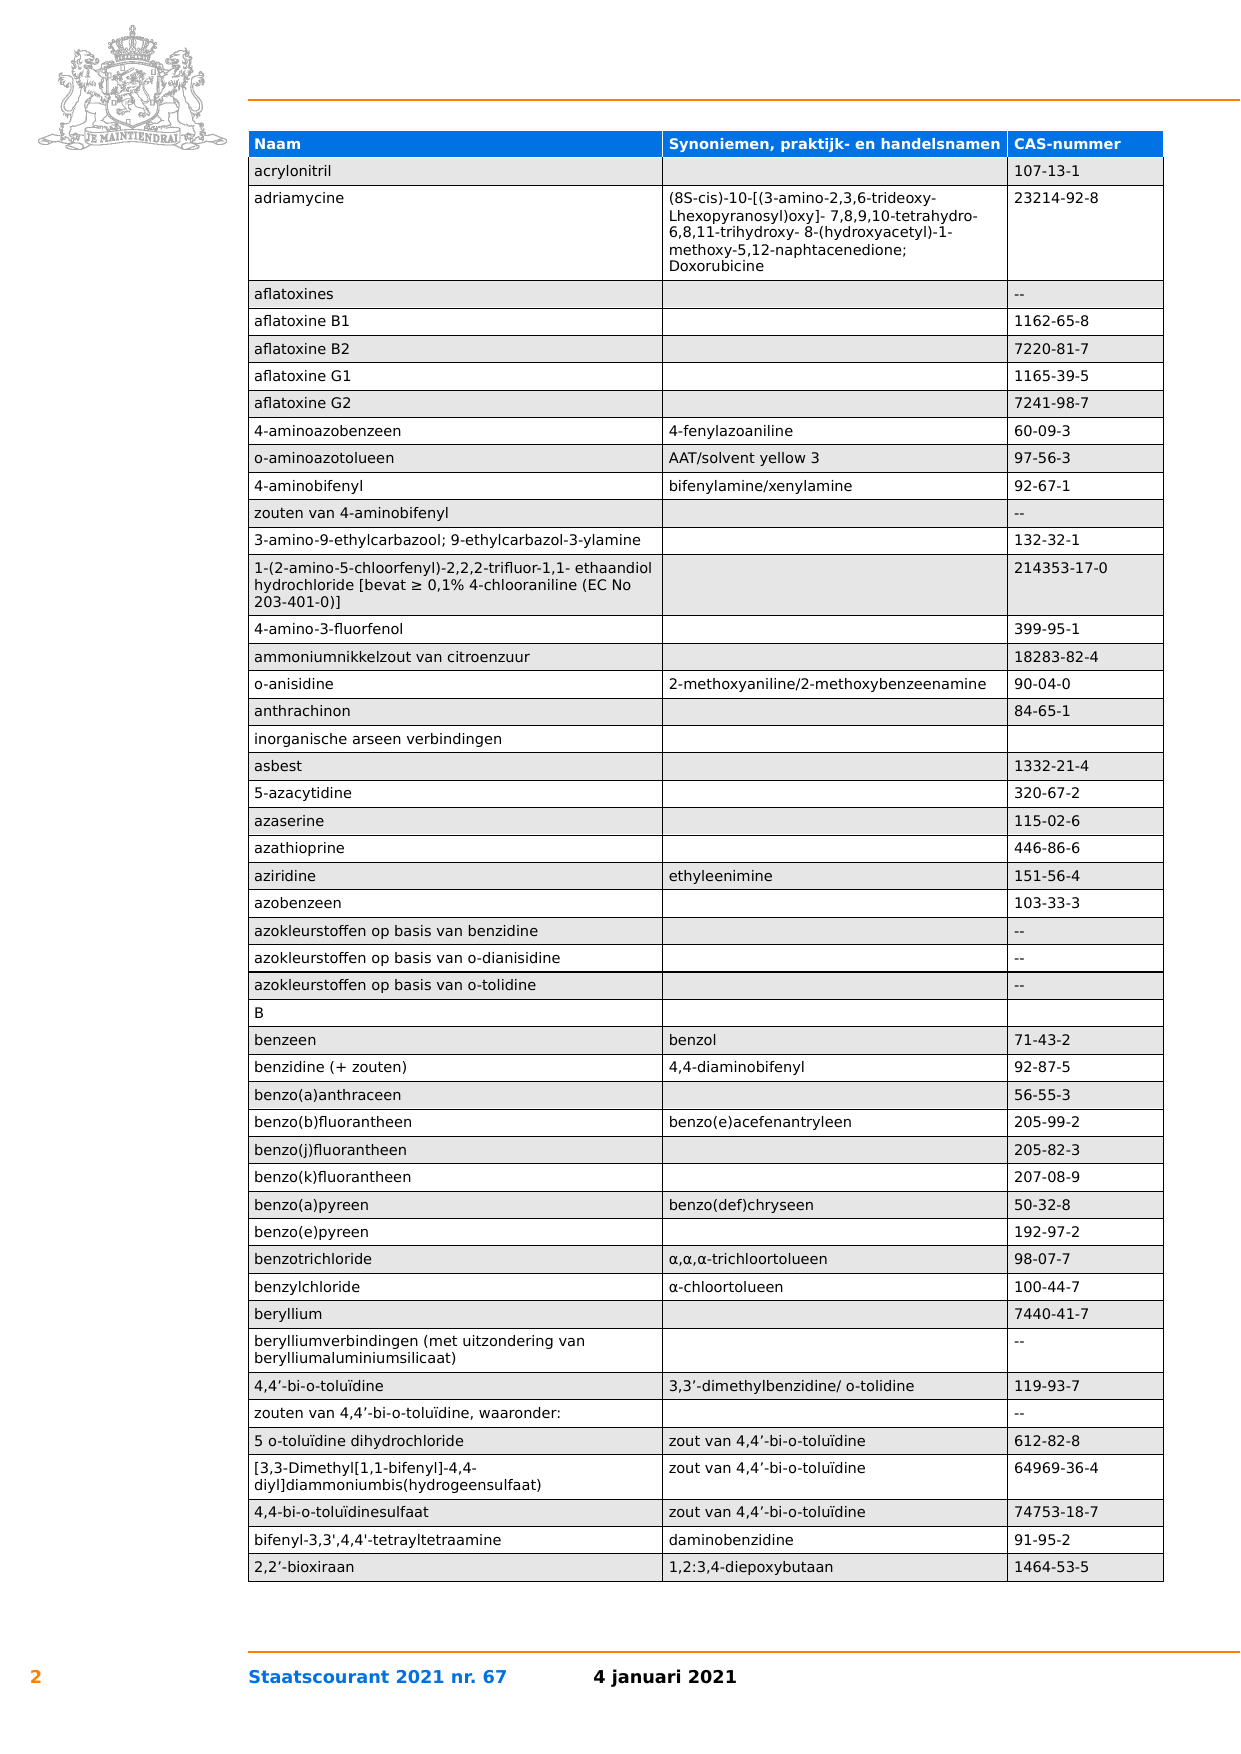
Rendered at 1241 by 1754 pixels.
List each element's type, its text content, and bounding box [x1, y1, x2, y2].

table_cell benzo(k)fluorantheen [249, 1164, 662, 1191]
table_cell 4,4-diaminobifenyl [663, 1055, 1007, 1081]
table_cell 92-67-1 [1008, 473, 1163, 499]
table_header Naam [249, 131, 662, 157]
table_cell 4-fenylazoaniline [663, 418, 1007, 444]
table_cell berylliumverbindingen (met uitzondering van berylliumaluminiumsilicaat) [249, 1329, 662, 1372]
table_cell 107-13-1 [1008, 158, 1163, 185]
table_cell 205-82-3 [1008, 1137, 1163, 1163]
table_cell AAT/solvent yellow 3 [663, 445, 1007, 472]
table_cell 320-67-2 [1008, 781, 1163, 807]
table_cell [663, 1164, 1007, 1191]
table_cell aziridine [249, 863, 662, 889]
table_cell o-aminoazotolueen [249, 445, 662, 472]
table_cell [1008, 1000, 1163, 1026]
table_cell 92-87-5 [1008, 1055, 1163, 1081]
table_cell 7241-98-7 [1008, 391, 1163, 417]
table_cell benzo(a)pyreen [249, 1192, 662, 1218]
table_cell [663, 158, 1007, 185]
table_cell azaserine [249, 808, 662, 834]
table_cell [663, 336, 1007, 362]
table_cell benzylchloride [249, 1274, 662, 1300]
table_cell benzol [663, 1027, 1007, 1054]
table_cell azobenzeen [249, 890, 662, 917]
table_cell 4-aminoazobenzeen [249, 418, 662, 444]
table_cell 103-33-3 [1008, 890, 1163, 917]
table_cell 1162-65-8 [1008, 309, 1163, 335]
table_cell benzo(j)fluorantheen [249, 1137, 662, 1163]
table_cell benzo(b)fluorantheen [249, 1110, 662, 1136]
table_cell 151-56-4 [1008, 863, 1163, 889]
table_cell zout van 4,4’-bi-o-toluïdine [663, 1455, 1007, 1498]
table_cell [663, 391, 1007, 417]
table_cell α,α,α-trichloortolueen [663, 1246, 1007, 1273]
table_cell [663, 1000, 1007, 1026]
table_cell 71-43-2 [1008, 1027, 1163, 1054]
table_cell aflatoxine B1 [249, 309, 662, 335]
table_cell benzo(e)acefenantryleen [663, 1110, 1007, 1136]
table_cell daminobenzidine [663, 1527, 1007, 1553]
table_cell 1,2:3,4-diepoxybutaan [663, 1554, 1007, 1581]
table_cell -- [1008, 281, 1163, 307]
table_cell [663, 836, 1007, 862]
table_cell azathioprine [249, 836, 662, 862]
table_cell [663, 1400, 1007, 1427]
table_cell adriamycine [249, 186, 662, 280]
table_cell azokleurstoffen op basis van o-dianisidine [249, 945, 662, 971]
table_cell [663, 616, 1007, 643]
table_cell 18283-82-4 [1008, 644, 1163, 670]
table_cell zouten van 4,4’-bi-o-toluïdine, waaronder: [249, 1400, 662, 1427]
table_cell 4-aminobifenyl [249, 473, 662, 499]
table_cell (8S-cis)-10-[(3-amino-2,3,6-trideoxy-Lhexopyranosyl)oxy]- 7,8,9,10-tetrahydro-6,8,11-trihydroxy- 8-(hydroxyacetyl)-1-methoxy-5,12-naphtacenedione; Doxorubicine [663, 186, 1007, 280]
table_cell -- [1008, 973, 1163, 999]
table_cell 64969-36-4 [1008, 1455, 1163, 1498]
table_cell [663, 1082, 1007, 1108]
table_cell [663, 309, 1007, 335]
table_cell [663, 1301, 1007, 1328]
table_cell [663, 1219, 1007, 1245]
table_cell acrylonitril [249, 158, 662, 185]
table_cell 1165-39-5 [1008, 363, 1163, 389]
table_cell 98-07-7 [1008, 1246, 1163, 1273]
table_cell 23214-92-8 [1008, 186, 1163, 280]
table_cell ethyleenimine [663, 863, 1007, 889]
table_cell 7440-41-7 [1008, 1301, 1163, 1328]
table_cell aflatoxine B2 [249, 336, 662, 362]
table_cell zout van 4,4’-bi-o-toluïdine [663, 1500, 1007, 1526]
table_cell anthrachinon [249, 699, 662, 725]
table_cell 2,2’-bioxiraan [249, 1554, 662, 1581]
table_cell o-anisidine [249, 671, 662, 697]
table_cell 4,4’-bi-o-toluïdine [249, 1373, 662, 1399]
table_cell 90-04-0 [1008, 671, 1163, 697]
table_cell 7220-81-7 [1008, 336, 1163, 362]
table_cell -- [1008, 918, 1163, 944]
table_cell [663, 945, 1007, 971]
table_cell [663, 644, 1007, 670]
table_cell benzo(e)pyreen [249, 1219, 662, 1245]
table_cell 192-97-2 [1008, 1219, 1163, 1245]
table_cell [663, 781, 1007, 807]
table_cell 100-44-7 [1008, 1274, 1163, 1300]
table_cell -- [1008, 945, 1163, 971]
table_cell 97-56-3 [1008, 445, 1163, 472]
table_cell [663, 890, 1007, 917]
table_cell 214353-17-0 [1008, 555, 1163, 615]
table_header Synoniemen, praktijk- en handelsnamen [663, 131, 1007, 157]
table_cell azokleurstoffen op basis van benzidine [249, 918, 662, 944]
table_cell asbest [249, 753, 662, 780]
table_cell 84-65-1 [1008, 699, 1163, 725]
table_cell [663, 808, 1007, 834]
table_cell 1-(2-amino-5-chloorfenyl)-2,2,2-trifluor-1,1- ethaandiol hydrochloride [bevat ≥ 0,1% 4-chlooraniline (EC No 203-401-0)] [249, 555, 662, 615]
table_cell aflatoxine G1 [249, 363, 662, 389]
table_cell 5 o-toluïdine dihydrochloride [249, 1428, 662, 1454]
table_cell -- [1008, 1329, 1163, 1372]
table_cell 74753-18-7 [1008, 1500, 1163, 1526]
table_cell zout van 4,4’-bi-o-toluïdine [663, 1428, 1007, 1454]
table_cell [663, 555, 1007, 615]
table_cell 119-93-7 [1008, 1373, 1163, 1399]
table_cell 612-82-8 [1008, 1428, 1163, 1454]
table_cell inorganische arseen verbindingen [249, 726, 662, 752]
table_cell [663, 699, 1007, 725]
table_header CAS-nummer [1008, 131, 1163, 157]
table_cell -- [1008, 500, 1163, 527]
table_cell 205-99-2 [1008, 1110, 1163, 1136]
table_cell [663, 726, 1007, 752]
table_cell benzidine (+ zouten) [249, 1055, 662, 1081]
table_cell 50-32-8 [1008, 1192, 1163, 1218]
table_cell 446-86-6 [1008, 836, 1163, 862]
table_cell benzo(a)anthraceen [249, 1082, 662, 1108]
table_cell 2-methoxyaniline/2-methoxybenzeenamine [663, 671, 1007, 697]
table_cell 399-95-1 [1008, 616, 1163, 643]
picture [38, 25, 227, 150]
table_cell bifenylamine/xenylamine [663, 473, 1007, 499]
table_cell 5-azacytidine [249, 781, 662, 807]
table_cell benzotrichloride [249, 1246, 662, 1273]
table_cell benzo(def)chryseen [663, 1192, 1007, 1218]
table_cell azokleurstoffen op basis van o-tolidine [249, 973, 662, 999]
table_cell aflatoxine G2 [249, 391, 662, 417]
table_cell 4-amino-3-fluorfenol [249, 616, 662, 643]
table_cell 1332-21-4 [1008, 753, 1163, 780]
table_cell 56-55-3 [1008, 1082, 1163, 1108]
table_cell 91-95-2 [1008, 1527, 1163, 1553]
table_cell ammoniumnikkelzout van citroenzuur [249, 644, 662, 670]
table_cell 1464-53-5 [1008, 1554, 1163, 1581]
table_cell [663, 918, 1007, 944]
table_cell 115-02-6 [1008, 808, 1163, 834]
table_cell 3-amino-9-ethylcarbazool; 9-ethylcarbazol-3-ylamine [249, 528, 662, 554]
table_cell [663, 1329, 1007, 1372]
table_cell benzeen [249, 1027, 662, 1054]
table_cell [663, 363, 1007, 389]
table_cell [663, 1137, 1007, 1163]
table_cell [663, 753, 1007, 780]
table_cell B [249, 1000, 662, 1026]
table_cell α-chloortolueen [663, 1274, 1007, 1300]
table_cell [663, 500, 1007, 527]
table_cell 60-09-3 [1008, 418, 1163, 444]
table_cell [3,3-Dimethyl[1,1-bifenyl]-4,4-diyl]diammoniumbis(hydrogeensulfaat) [249, 1455, 662, 1498]
table_cell 4,4-bi-o-toluïdinesulfaat [249, 1500, 662, 1526]
table_cell [663, 973, 1007, 999]
table_cell aflatoxines [249, 281, 662, 307]
table_cell [1008, 726, 1163, 752]
table_cell [663, 281, 1007, 307]
table_cell 132-32-1 [1008, 528, 1163, 554]
table_cell zouten van 4-aminobifenyl [249, 500, 662, 527]
table_cell -- [1008, 1400, 1163, 1427]
table_cell beryllium [249, 1301, 662, 1328]
table_cell [663, 528, 1007, 554]
table_cell bifenyl-3,3',4,4'-tetrayltetraamine [249, 1527, 662, 1553]
table_cell 207-08-9 [1008, 1164, 1163, 1191]
table_cell 3,3’-dimethylbenzidine/ o-tolidine [663, 1373, 1007, 1399]
